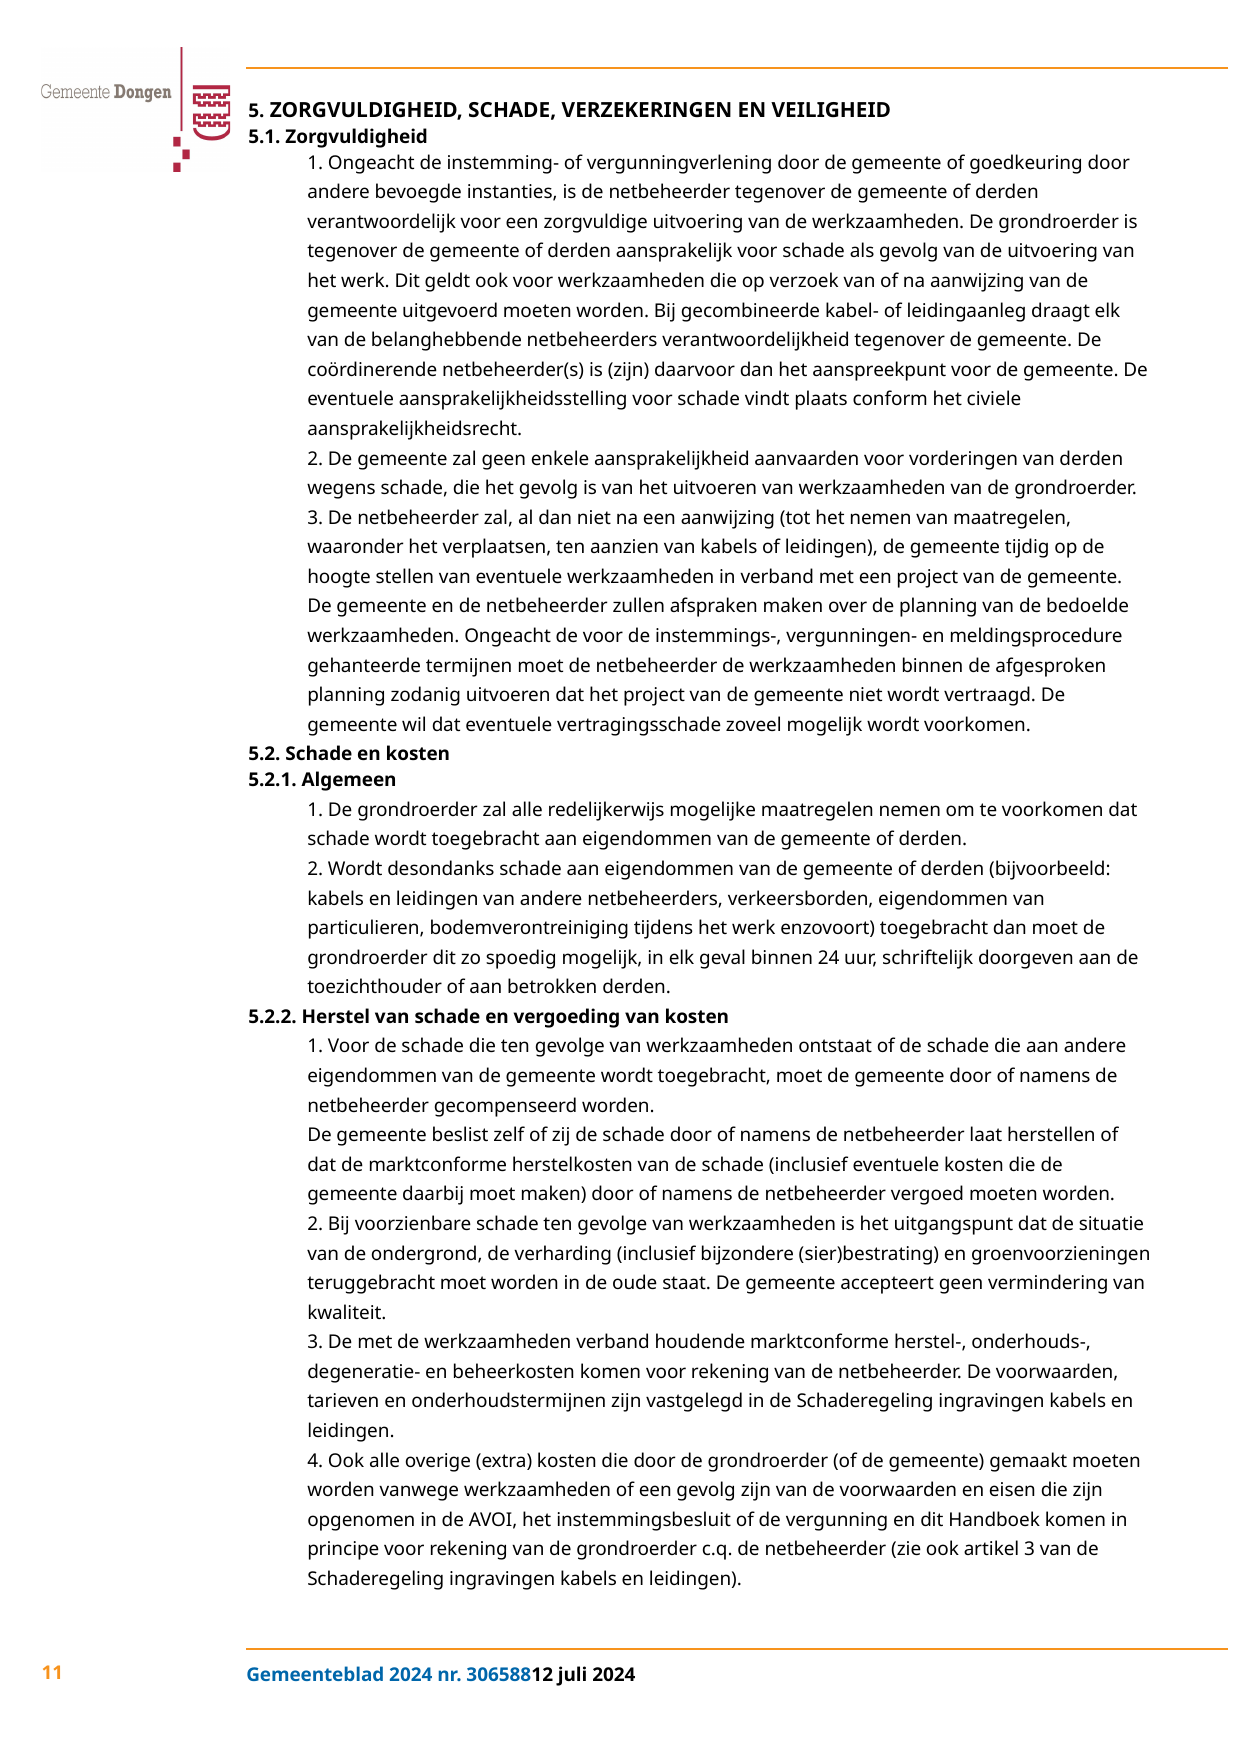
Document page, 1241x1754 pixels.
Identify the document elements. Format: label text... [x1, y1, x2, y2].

text 5.2.2. Herstel van schade en vergoeding van kosten [248, 1003, 1152, 1029]
picture [41, 47, 231, 172]
list 1. De grondroerder zal alle redelijkerwijs mogelijke maatregelen nemen om te voorkomen dat schade wordt toegebracht aan eigendommen van de gemeente of derden. [248, 796, 1152, 851]
list 3. De netbeheerder zal, al dan niet na een aanwijzing (tot het nemen van maatregelen, waaronder het verplaatsen, ten aanzien van kabels of leidingen), de gemeente tijdig op de hoogte stellen van eventuele werkzaamheden in verband met een project van de gemeente. De gemeente en de netbeheerder zullen afspraken maken over de planning van de bedoelde werkzaamheden. Ongeacht de voor de instemmings-, vergunningen- en meldingsprocedure gehanteerde termijnen moet de netbeheerder de werkzaamheden binnen de afgesproken planning zodanig uitvoeren dat het project van de gemeente niet wordt vertraagd. De gemeente wil dat eventuele vertragingsschade zoveel mogelijk wordt voorkomen. [248, 504, 1152, 737]
list 2. De gemeente zal geen enkele aansprakelijkheid aanvaarden voor vorderingen van derden wegens schade, die het gevolg is van het uitvoeren van werkzaamheden van de grondroerder. [248, 445, 1152, 500]
list De gemeente beslist zelf of zij de schade door of namens de netbeheerder laat herstellen of dat de marktconforme herstelkosten van de schade (inclusief eventuele kosten die de gemeente daarbij moet maken) door of namens de netbeheerder vergoed moeten worden. [248, 1121, 1152, 1206]
text 5.1. Zorgvuldigheid [248, 123, 1152, 149]
list 4. Ook alle overige (extra) kosten die door de grondroerder (of de gemeente) gemaakt moeten worden vanwege werkzaamheden of een gevolg zijn van de voorwaarden en eisen die zijn opgenomen in de AVOI, het instemmingsbesluit of de vergunning en dit Handboek komen in principe voor rekening van de grondroerder c.q. de netbeheerder (zie ook artikel 3 van de Schaderegeling ingravingen kabels en leidingen). [248, 1447, 1152, 1591]
text 5.2. Schade en kosten [248, 741, 1152, 766]
list 2. Wordt desondanks schade aan eigendommen van de gemeente of derden (bijvoorbeeld: kabels en leidingen van andere netbeheerders, verkeersborden, eigendommen van particulieren, bodemverontreiniging tijdens het werk enzovoort) toegebracht dan moet de grondroerder dit zo spoedig mogelijk, in elk geval binnen 24 uur, schriftelijk doorgeven aan de toezichthouder of aan betrokken derden. [248, 855, 1152, 999]
list 3. De met de werkzaamheden verband houdende marktconforme herstel-, onderhouds-, degeneratie- en beheerkosten komen voor rekening van de netbeheerder. De voorwaarden, tarieven en onderhoudstermijnen zijn vastgelegd in de Schaderegeling ingravingen kabels en leidingen. [248, 1328, 1152, 1443]
text 5. ZORGVULDIGHEID, SCHADE, VERZEKERINGEN EN VEILIGHEID [248, 95, 1152, 123]
list 1. Ongeacht de instemming- of vergunningverlening door de gemeente of goedkeuring door andere bevoegde instanties, is de netbeheerder tegenover de gemeente of derden verantwoordelijk voor een zorgvuldige uitvoering van de werkzaamheden. De grondroerder is tegenover de gemeente of derden aansprakelijk voor schade als gevolg van de uitvoering van het werk. Dit geldt ook voor werkzaamheden die op verzoek van of na aanwijzing van de gemeente uitgevoerd moeten worden. Bij gecombineerde kabel- of leidingaanleg draagt elk van de belanghebbende netbeheerders verantwoordelijkheid tegenover de gemeente. De coördinerende netbeheerder(s) is (zijn) daarvoor dan het aanspreekpunt voor de gemeente. De eventuele aansprakelijkheidsstelling voor schade vindt plaats conform het civiele aansprakelijkheidsrecht. [248, 149, 1152, 441]
list 1. Voor de schade die ten gevolge van werkzaamheden ontstaat of de schade die aan andere eigendommen van de gemeente wordt toegebracht, moet de gemeente door of namens de netbeheerder gecompenseerd worden. [248, 1033, 1152, 1117]
text 5.2.1. Algemeen [248, 766, 1152, 792]
list 2. Bij voorzienbare schade ten gevolge van werkzaamheden is het uitgangspunt dat de situatie van de ondergrond, de verharding (inclusief bijzondere (sier)bestrating) en groenvoorzieningen teruggebracht moet worden in de oude staat. De gemeente accepteert geen vermindering van kwaliteit. [248, 1210, 1152, 1324]
